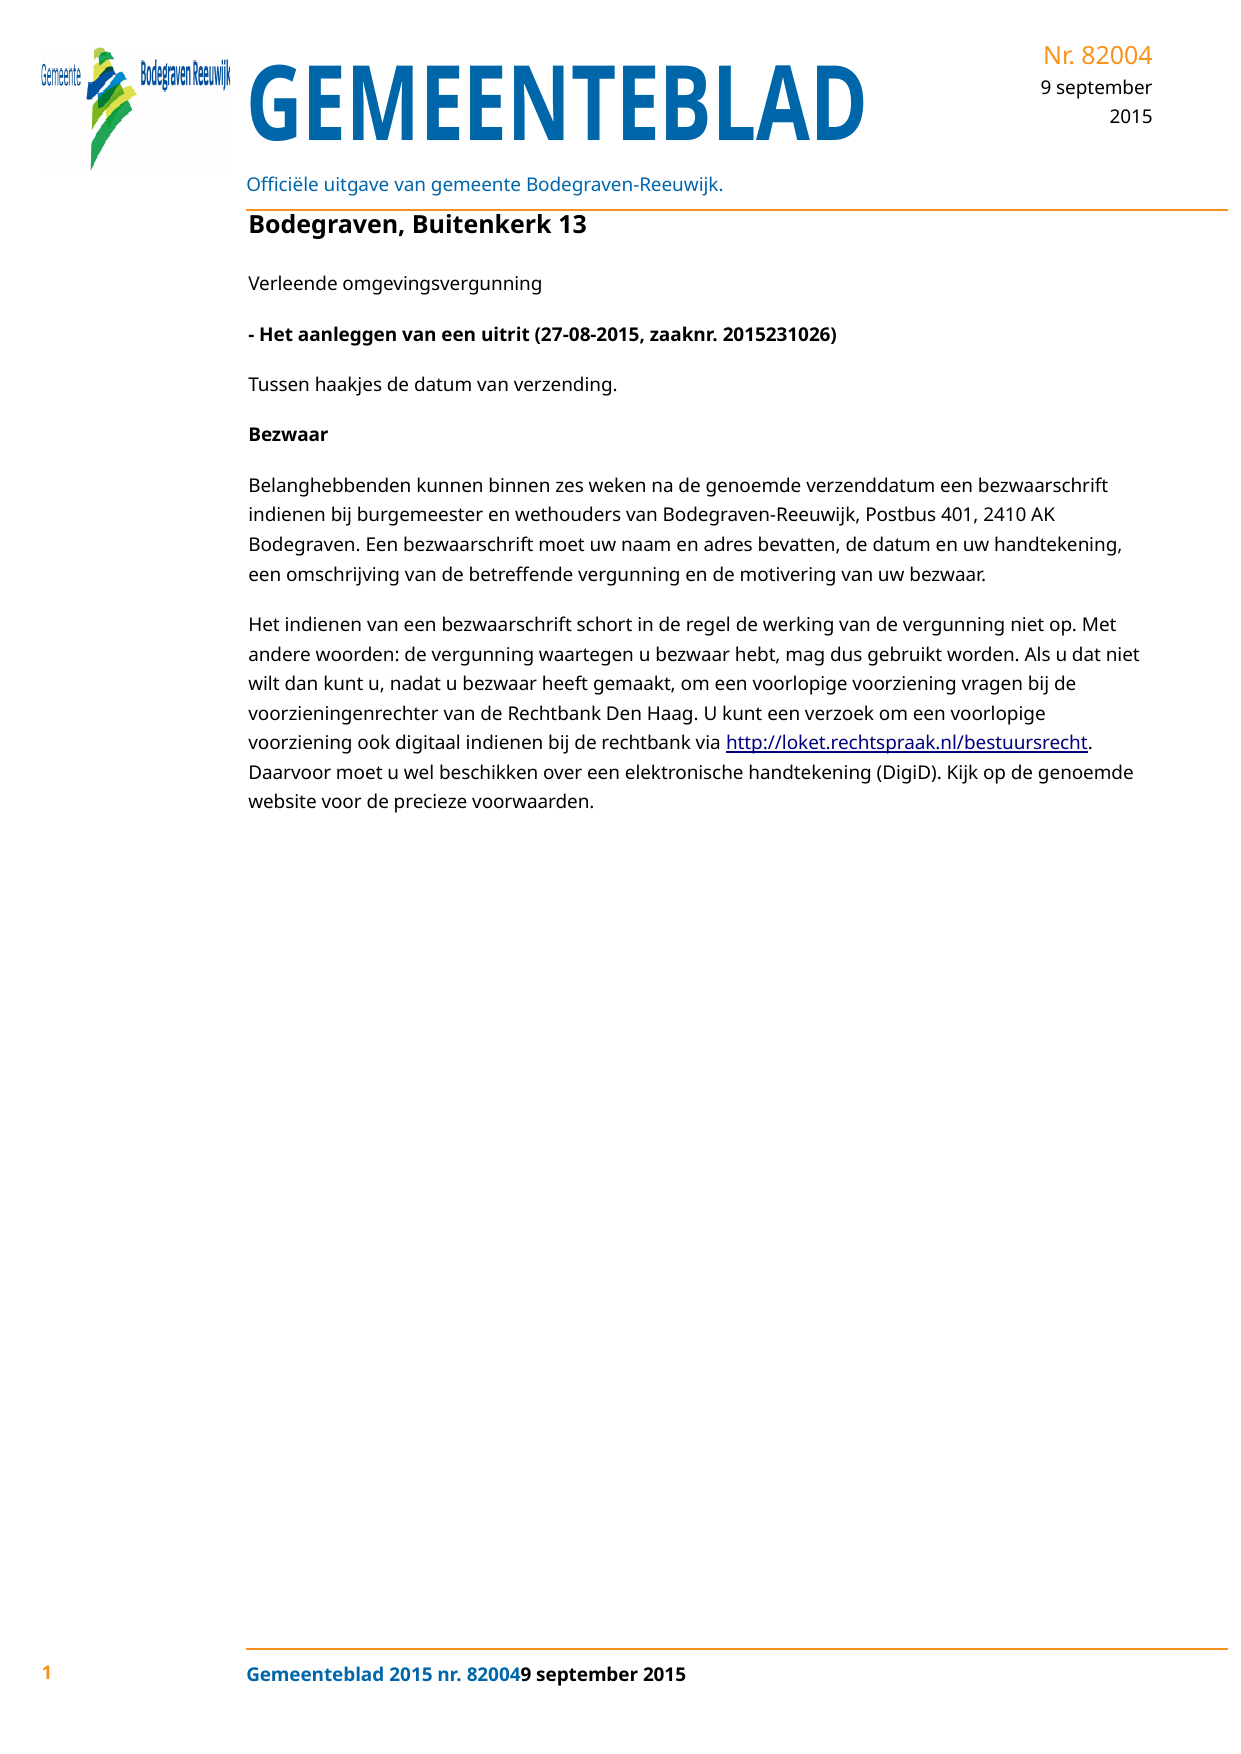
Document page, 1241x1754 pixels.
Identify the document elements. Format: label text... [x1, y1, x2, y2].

picture [41, 47, 231, 172]
text Belanghebbenden kunnen binnen zes weken na de genoemde verzenddatum een bezwaarschrift indienen bij burgemeester en wethouders van Bodegraven-Reeuwijk, Postbus 401, 2410 AK Bodegraven. Een bezwaarschrift moet uw naam en adres bevatten, de datum en uw handtekening, een omschrijving van de betreffende vergunning en de motivering van uw bezwaar. [248, 472, 1152, 586]
text Tussen haakjes de datum van verzending. [248, 371, 1152, 397]
text Het indienen van een bezwaarschrift schort in de regel de werking van de vergunning niet op. Met andere woorden: de vergunning waartegen u bezwaar hebt, mag dus gebruikt worden. Als u dat niet wilt dan kunt u, nadat u bezwaar heeft gemaakt, om een voorlopige voorziening vragen bij de voorzieningenrechter van de Rechtbank Den Haag. U kunt een verzoek om een voorlopige voorziening ook digitaal indienen bij de rechtbank via http://loket.rechtspraak.nl/bestuursrecht. Daarvoor moet u wel beschikken over een elektronische handtekening (DigiD). Kijk op de genoemde website voor de precieze voorwaarden. [248, 611, 1152, 814]
text - Het aanleggen van een uitrit (27‑08‑2015, zaaknr. 2015231026) [248, 321, 1152, 346]
text Bezwaar [248, 422, 1152, 447]
text Bodegraven, Buitenkerk 13 [248, 211, 1152, 241]
text Verleende omgevingsvergunning [248, 270, 1152, 296]
